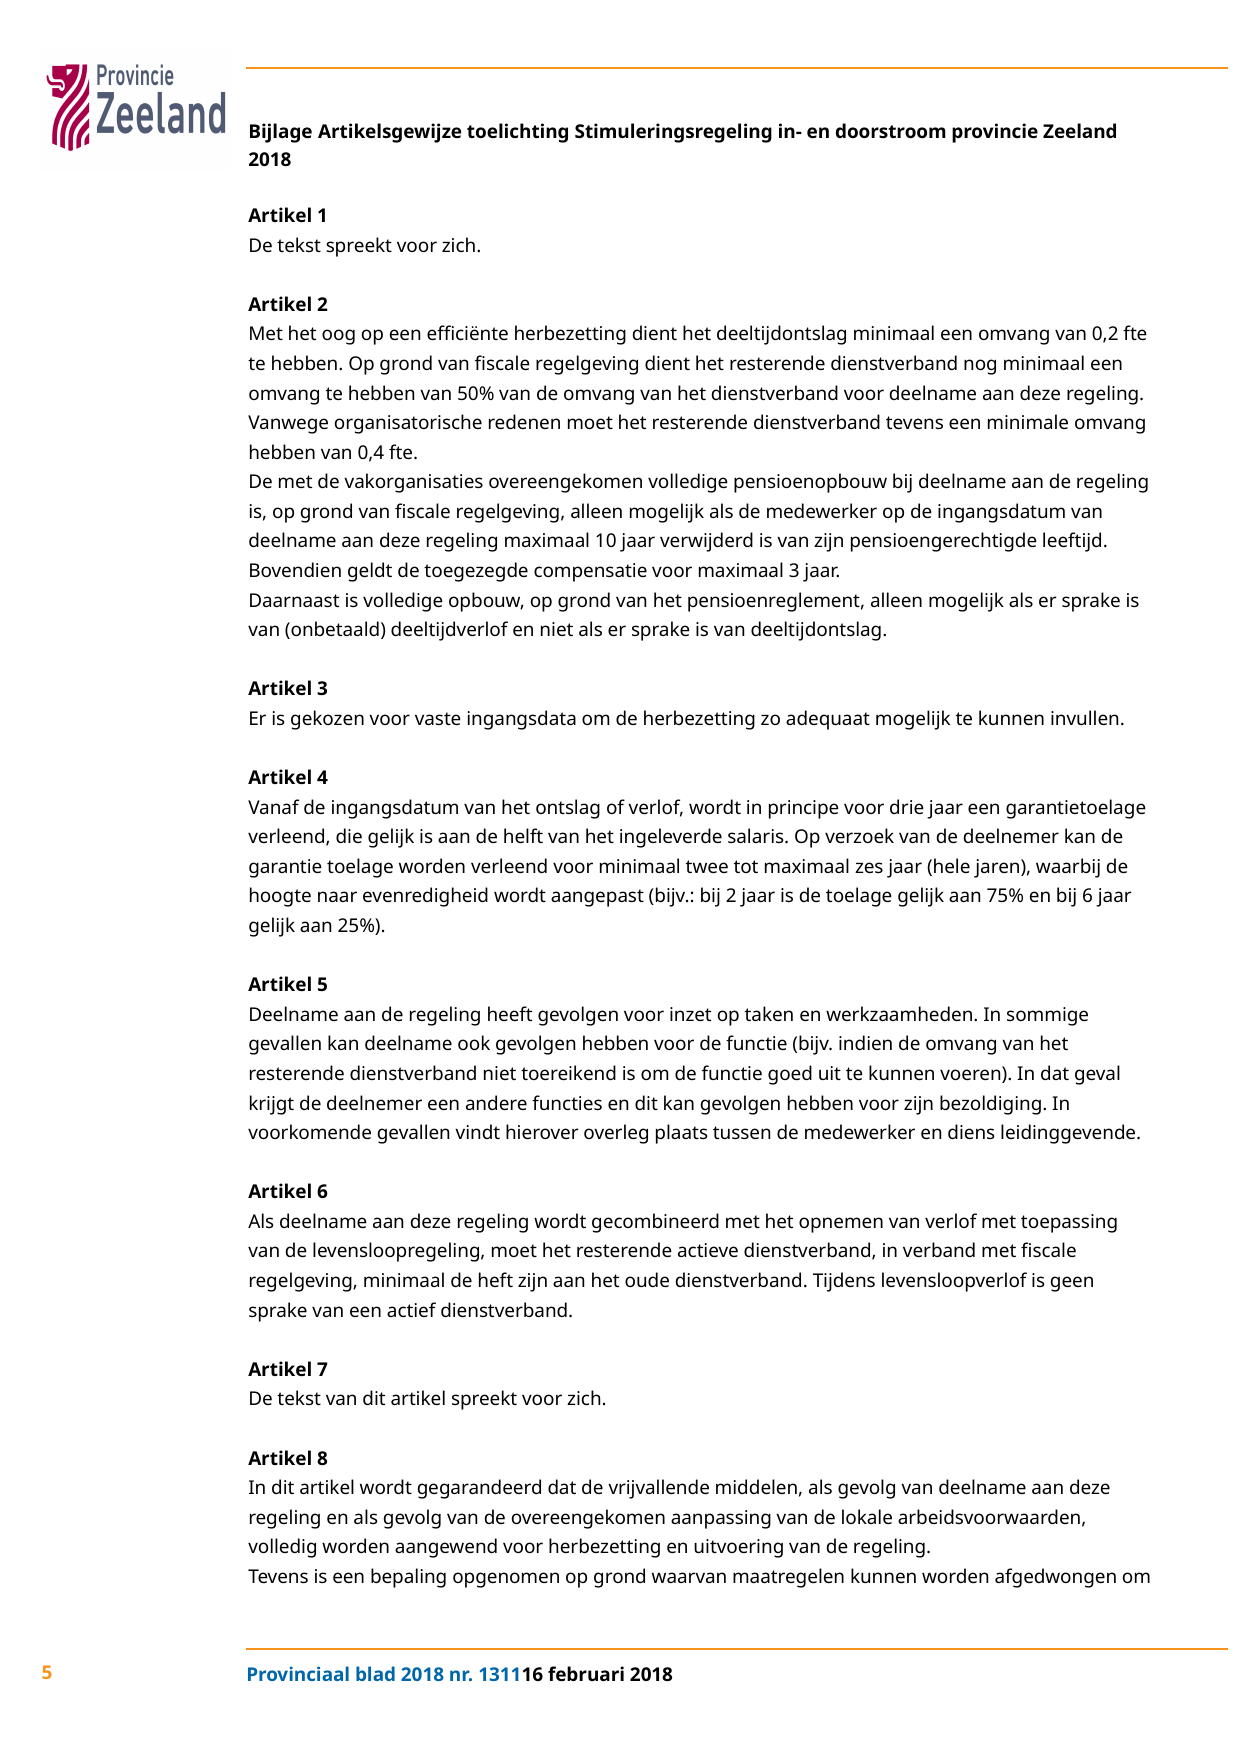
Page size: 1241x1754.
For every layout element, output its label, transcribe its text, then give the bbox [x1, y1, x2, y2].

text Vanaf de ingangsdatum van het ontslag of verlof, wordt in principe voor drie jaar een garantietoelage verleend, die gelijk is aan de helft van het ingeleverde salaris. Op verzoek van de deelnemer kan de garantie toelage worden verleend voor minimaal twee tot maximaal zes jaar (hele jaren), waarbij de hoogte naar evenredigheid wordt aangepast (bijv.: bij 2 jaar is de toelage gelijk aan 75% en bij 6 jaar gelijk aan 25%). [248, 794, 1152, 938]
text Artikel 7 [248, 1356, 1152, 1382]
text Als deelname aan deze regeling wordt gecombineerd met het opnemen van verlof met toepassing van de levensloopregeling, moet het resterende actieve dienstverband, in verband met fiscale regelgeving, minimaal de heft zijn aan het oude dienstverband. Tijdens levensloopverlof is geen sprake van een actief dienstverband. [248, 1208, 1152, 1322]
text Vanwege organisatorische redenen moet het resterende dienstverband tevens een minimale omvang hebben van 0,4 fte. [248, 409, 1152, 464]
text Artikel 6 [248, 1178, 1152, 1204]
text Artikel 2 [248, 291, 1152, 317]
text Artikel 5 [248, 971, 1152, 997]
text De tekst spreekt voor zich. [248, 232, 1152, 257]
text In dit artikel wordt gegarandeerd dat de vrijvallende middelen, als gevolg van deelname aan deze regeling en als gevolg van de overeengekomen aanpassing van de lokale arbeidsvoorwaarden, volledig worden aangewend voor herbezetting en uitvoering van de regeling. [248, 1474, 1152, 1559]
text De met de vakorganisaties overeengekomen volledige pensioenopbouw bij deelname aan de regeling is, op grond van fiscale regelgeving, alleen mogelijk als de medewerker op de ingangsdatum van deelname aan deze regeling maximaal 10 jaar verwijderd is van zijn pensioengerechtigde leeftijd. Bovendien geldt de toegezegde compensatie voor maximaal 3 jaar. [248, 468, 1152, 583]
text Daarnaast is volledige opbouw, op grond van het pensioenreglement, alleen mogelijk als er sprake is van (onbetaald) deeltijdverlof en niet als er sprake is van deeltijdontslag. [248, 587, 1152, 642]
text Artikel 4 [248, 764, 1152, 790]
text Deelname aan de regeling heeft gevolgen voor inzet op taken en werkzaamheden. In sommige gevallen kan deelname ook gevolgen hebben voor de functie (bijv. indien de omvang van het resterende dienstverband niet toereikend is om de functie goed uit te kunnen voeren). In dat geval krijgt de deelnemer een andere functies en dit kan gevolgen hebben voor zijn bezoldiging. In voorkomende gevallen vindt hierover overleg plaats tussen de medewerker en diens leidinggevende. [248, 1001, 1152, 1145]
text Met het oog op een efficiënte herbezetting dient het deeltijdontslag minimaal een omvang van 0,2 fte te hebben. Op grond van fiscale regelgeving dient het resterende dienstverband nog minimaal een omvang te hebben van 50% van de omvang van het dienstverband voor deelname aan deze regeling. [248, 321, 1152, 405]
picture [41, 47, 231, 172]
text Tevens is een bepaling opgenomen op grond waarvan maatregelen kunnen worden afgedwongen om [248, 1563, 1152, 1589]
text Bijlage Artikelsgewijze toelichting Stimuleringsregeling in- en doorstroom provincie Zeeland 2018 [248, 116, 1152, 173]
text Artikel 1 [248, 202, 1152, 228]
text Er is gekozen voor vaste ingangsdata om de herbezetting zo adequaat mogelijk te kunnen invullen. [248, 705, 1152, 731]
text De tekst van dit artikel spreekt voor zich. [248, 1386, 1152, 1411]
text Artikel 8 [248, 1445, 1152, 1470]
text Artikel 3 [248, 676, 1152, 701]
